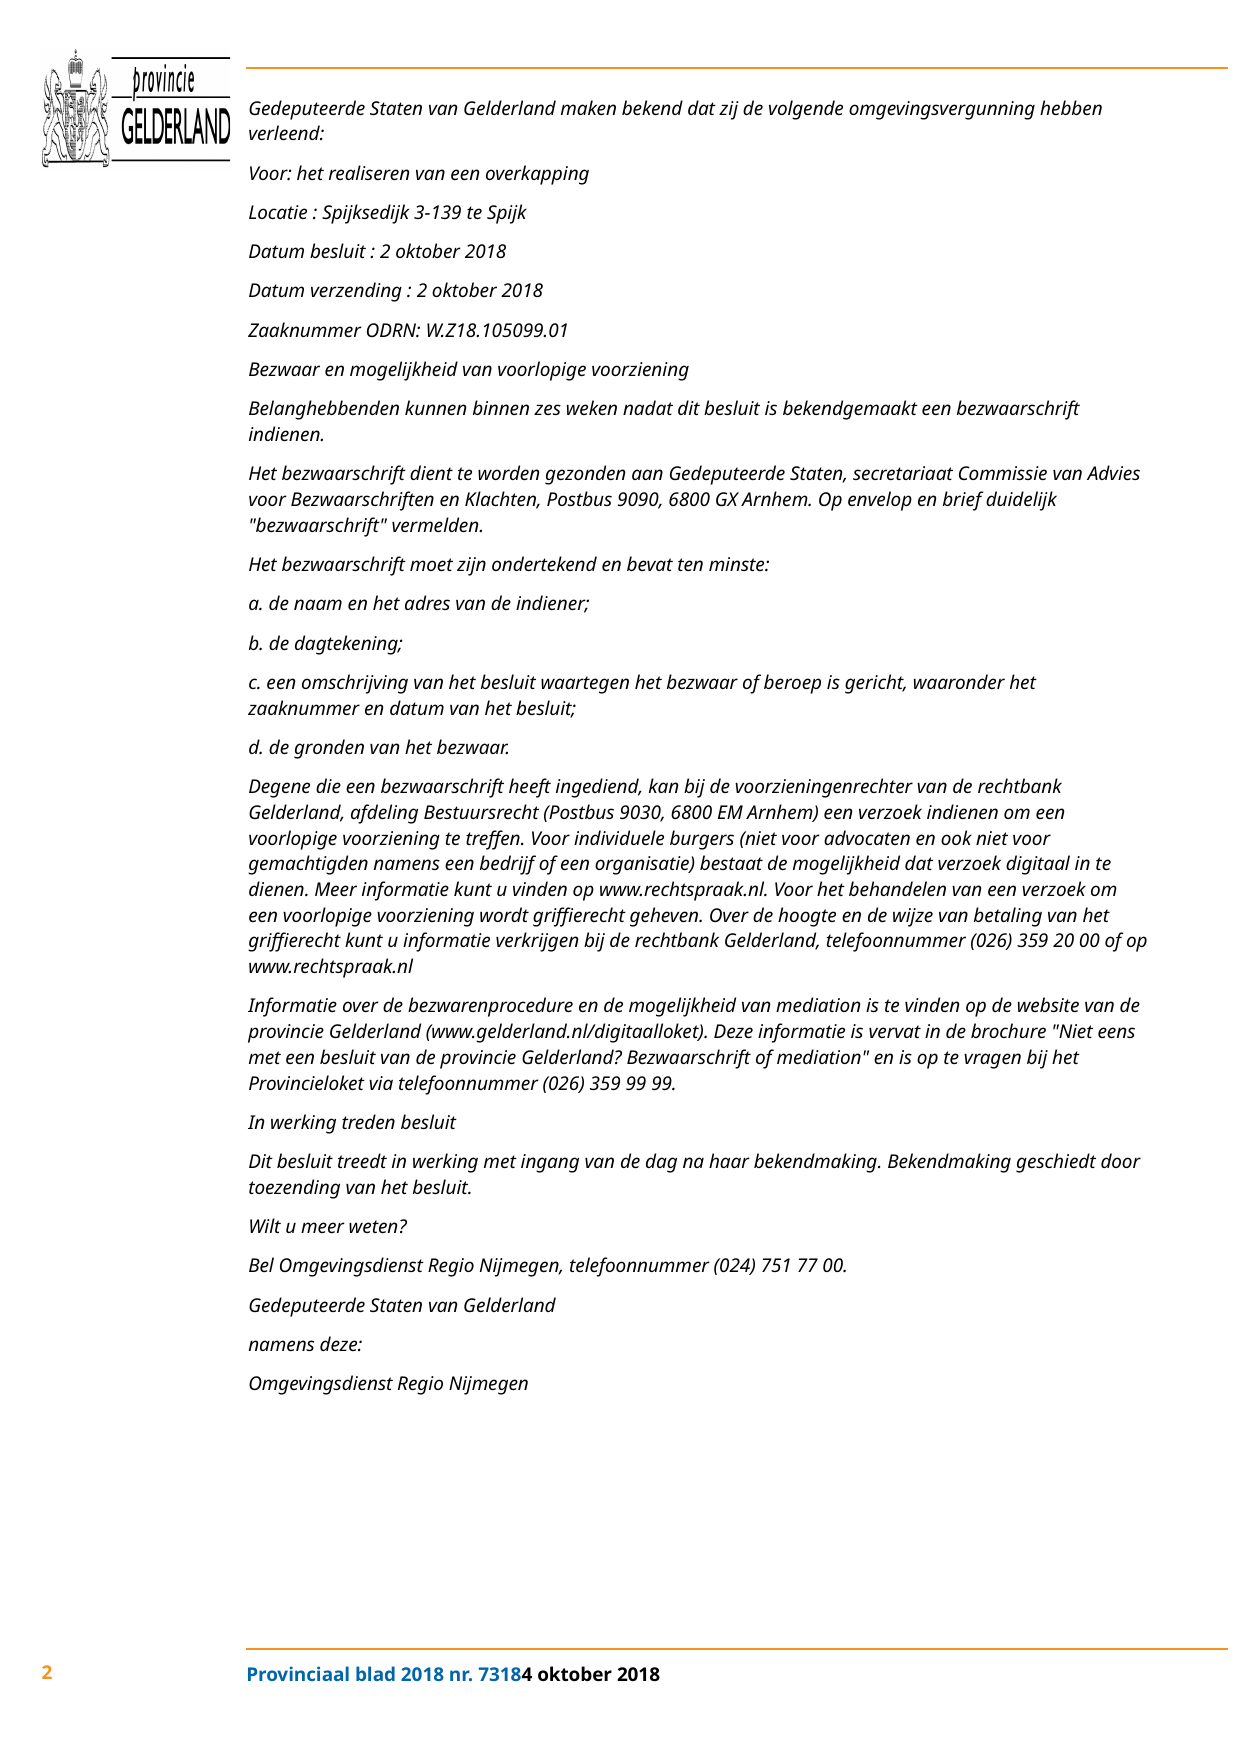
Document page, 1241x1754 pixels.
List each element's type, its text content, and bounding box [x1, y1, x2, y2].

text Belanghebbenden kunnen binnen zes weken nadat dit besluit is bekendgemaakt een bezwaarschrift indienen. [248, 395, 1152, 447]
text Bel Omgevingsdienst Regio Nijmegen, telefoonnummer (024) 751 77 00. [248, 1253, 1152, 1278]
text Degene die een bezwaarschrift heeft ingediend, kan bij de voorzieningenrechter van de rechtbank Gelderland, afdeling Bestuursrecht (Postbus 9030, 6800 EM Arnhem) een verzoek indienen om een voorlopige voorziening te treffen. Voor individuele burgers (niet voor advocaten en ook niet voor gemachtigden namens een bedrijf of een organisatie) bestaat de mogelijkheid dat verzoek digitaal in te dienen. Meer informatie kunt u vinden op www.rechtspraak.nl. Voor het behandelen van een verzoek om een voorlopige voorziening wordt griffierecht geheven. Over de hoogte en de wijze van betaling van het griffierecht kunt u informatie verkrijgen bij de rechtbank Gelderland, telefoonnummer (026) 359 20 00 of op www.rechtspraak.nl [248, 773, 1152, 979]
text a. de naam en het adres van de indiener; [248, 590, 1152, 616]
text Datum besluit : 2 oktober 2018 [248, 238, 1152, 264]
text d. de gronden van het bezwaar. [248, 734, 1152, 760]
text Voor: het realiseren van een overkapping [248, 160, 1152, 186]
text Informatie over de bezwarenprocedure en de mogelijkheid van mediation is te vinden op de website van de provincie Gelderland (www.gelderland.nl/digitaalloket). Deze informatie is vervat in de brochure "Niet eens met een besluit van de provincie Gelderland? Bezwaarschrift of mediation" en is op te vragen bij het Provincieloket via telefoonnummer (026) 359 99 99. [248, 993, 1152, 1096]
text Het bezwaarschrift moet zijn ondertekend en bevat ten minste: [248, 551, 1152, 577]
text b. de dagtekening; [248, 630, 1152, 655]
text Locatie : Spijksedijk 3-139 te Spijk [248, 199, 1152, 225]
text Dit besluit treedt in werking met ingang van de dag na haar bekendmaking. Bekendmaking geschiedt door toezending van het besluit. [248, 1148, 1152, 1200]
text c. een omschrijving van het besluit waartegen het bezwaar of beroep is gericht, waaronder het zaaknummer en datum van het besluit; [248, 669, 1152, 720]
text Bezwaar en mogelijkheid van voorlopige voorziening [248, 356, 1152, 382]
text Wilt u meer weten? [248, 1213, 1152, 1239]
text In werking treden besluit [248, 1109, 1152, 1135]
picture [41, 47, 231, 172]
text Gedeputeerde Staten van Gelderland [248, 1292, 1152, 1318]
text Omgevingsdienst Regio Nijmegen [248, 1370, 1152, 1396]
text namens deze: [248, 1331, 1152, 1357]
text Gedeputeerde Staten van Gelderland maken bekend dat zij de volgende omgevingsvergunning hebben verleend: [248, 95, 1152, 146]
text Het bezwaarschrift dient te worden gezonden aan Gedeputeerde Staten, secretariaat Commissie van Advies voor Bezwaarschriften en Klachten, Postbus 9090, 6800 GX Arnhem. Op envelop en brief duidelijk "bezwaarschrift" vermelden. [248, 460, 1152, 538]
text Datum verzending : 2 oktober 2018 [248, 278, 1152, 303]
text Zaaknummer ODRN: W.Z18.105099.01 [248, 317, 1152, 343]
